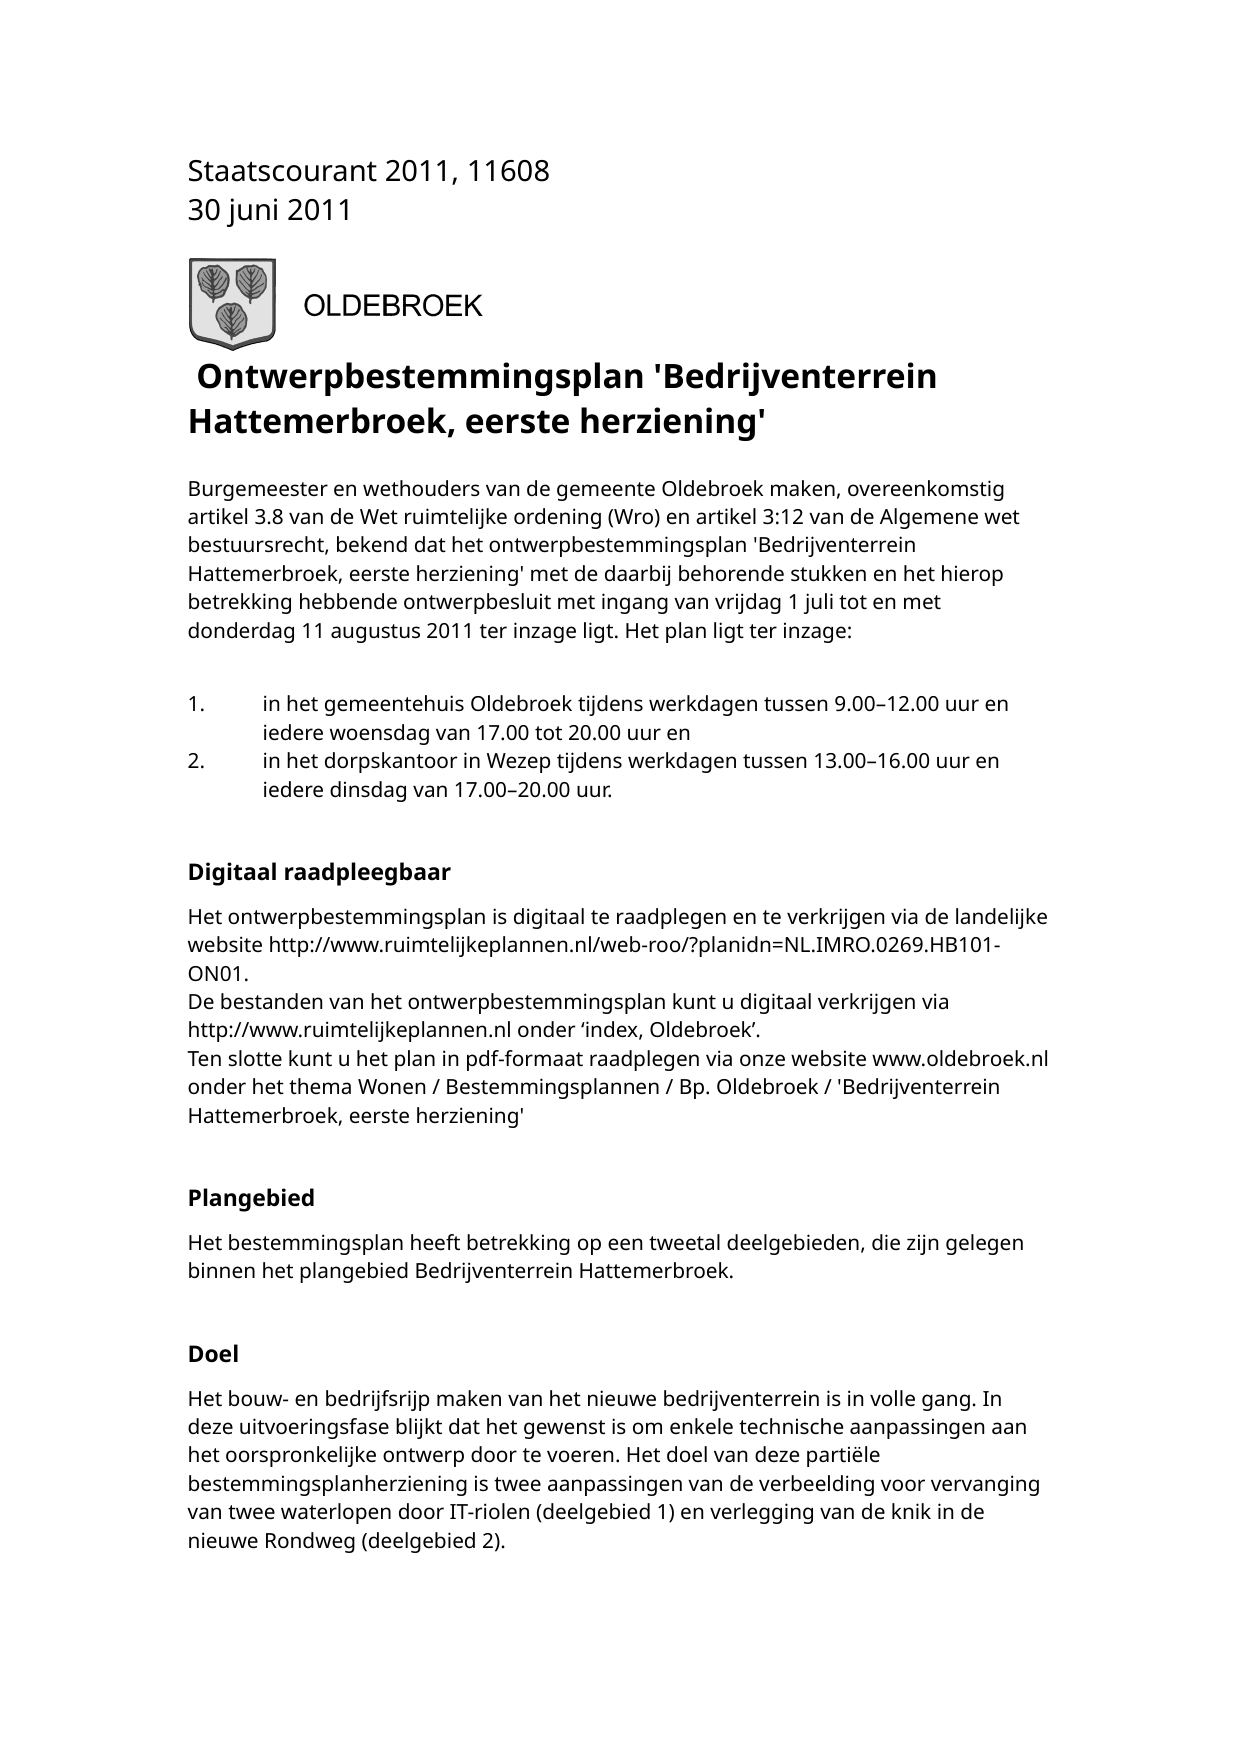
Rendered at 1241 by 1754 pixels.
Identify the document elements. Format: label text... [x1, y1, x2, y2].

subtitle Ontwerpbestemmingsplan 'Bedrijventerrein Hattemerbroek, eerste herziening' [187, 271, 1053, 444]
text Het bouw- en bedrijfsrijp maken van het nieuwe bedrijventerrein is in volle gang. In deze uitvoeringsfase blijkt dat het gewenst is om enkele technische aanpassingen aan het oorspronkelijke ontwerp door te voeren. Het doel van deze partiële bestemmingsplanherziening is twee aanpassingen van de verbeelding voor vervanging van twee waterlopen door IT-riolen (deelgebied 1) en verlegging van de knik in de nieuwe Rondweg (deelgebied 2). [187, 1384, 1053, 1554]
text Ten slotte kunt u het plan in pdf-formaat raadplegen via onze website www.oldebroek.nl onder het thema Wonen / Bestemmingsplannen / Bp. Oldebroek / 'Bedrijventerrein Hattemerbroek, eerste herziening' [187, 1044, 1053, 1129]
text 30 juni 2011 [187, 190, 1053, 229]
text Burgemeester en wethouders van de gemeente Oldebroek maken, overeenkomstig artikel 3.8 van de Wet ruimtelijke ordening (Wro) en artikel 3:12 van de Algemene wet bestuursrecht, bekend dat het ontwerpbestemmingsplan 'Bedrijventerrein Hattemerbroek, eerste herziening' met de daarbij behorende stukken en het hierop betrekking hebbende ontwerpbesluit met ingang van vrijdag 1 juli tot en met donderdag 11 augustus 2011 ter inzage ligt. Het plan ligt ter inzage: [187, 474, 1053, 644]
text Staatscourant 2011, 11608 [187, 150, 1053, 190]
subtitle Plangebied [187, 1182, 1053, 1213]
subtitle Doel [187, 1337, 1053, 1369]
text Het ontwerpbestemmingsplan is digitaal te raadplegen en te verkrijgen via de landelijke website http://www.ruimtelijkeplannen.nl/web-roo/?planidn=NL.IMRO.0269.HB101-ON01. [187, 902, 1053, 987]
text De bestanden van het ontwerpbestemmingsplan kunt u digitaal verkrijgen via http://www.ruimtelijkeplannen.nl onder ‘index, Oldebroek’. [187, 987, 1053, 1044]
subtitle Digitaal raadpleegbaar [187, 856, 1053, 887]
list in het gemeentehuis Oldebroek tijdens werkdagen tussen 9.00–12.00 uur en iedere woensdag van 17.00 tot 20.00 uur en [187, 689, 1053, 746]
list in het dorpskantoor in Wezep tijdens werkdagen tussen 13.00–16.00 uur en iedere dinsdag van 17.00–20.00 uur. [187, 746, 1053, 803]
picture [187, 258, 484, 353]
text Het bestemmingsplan heeft betrekking op een tweetal deelgebieden, die zijn gelegen binnen het plangebied Bedrijventerrein Hattemerbroek. [187, 1228, 1053, 1285]
